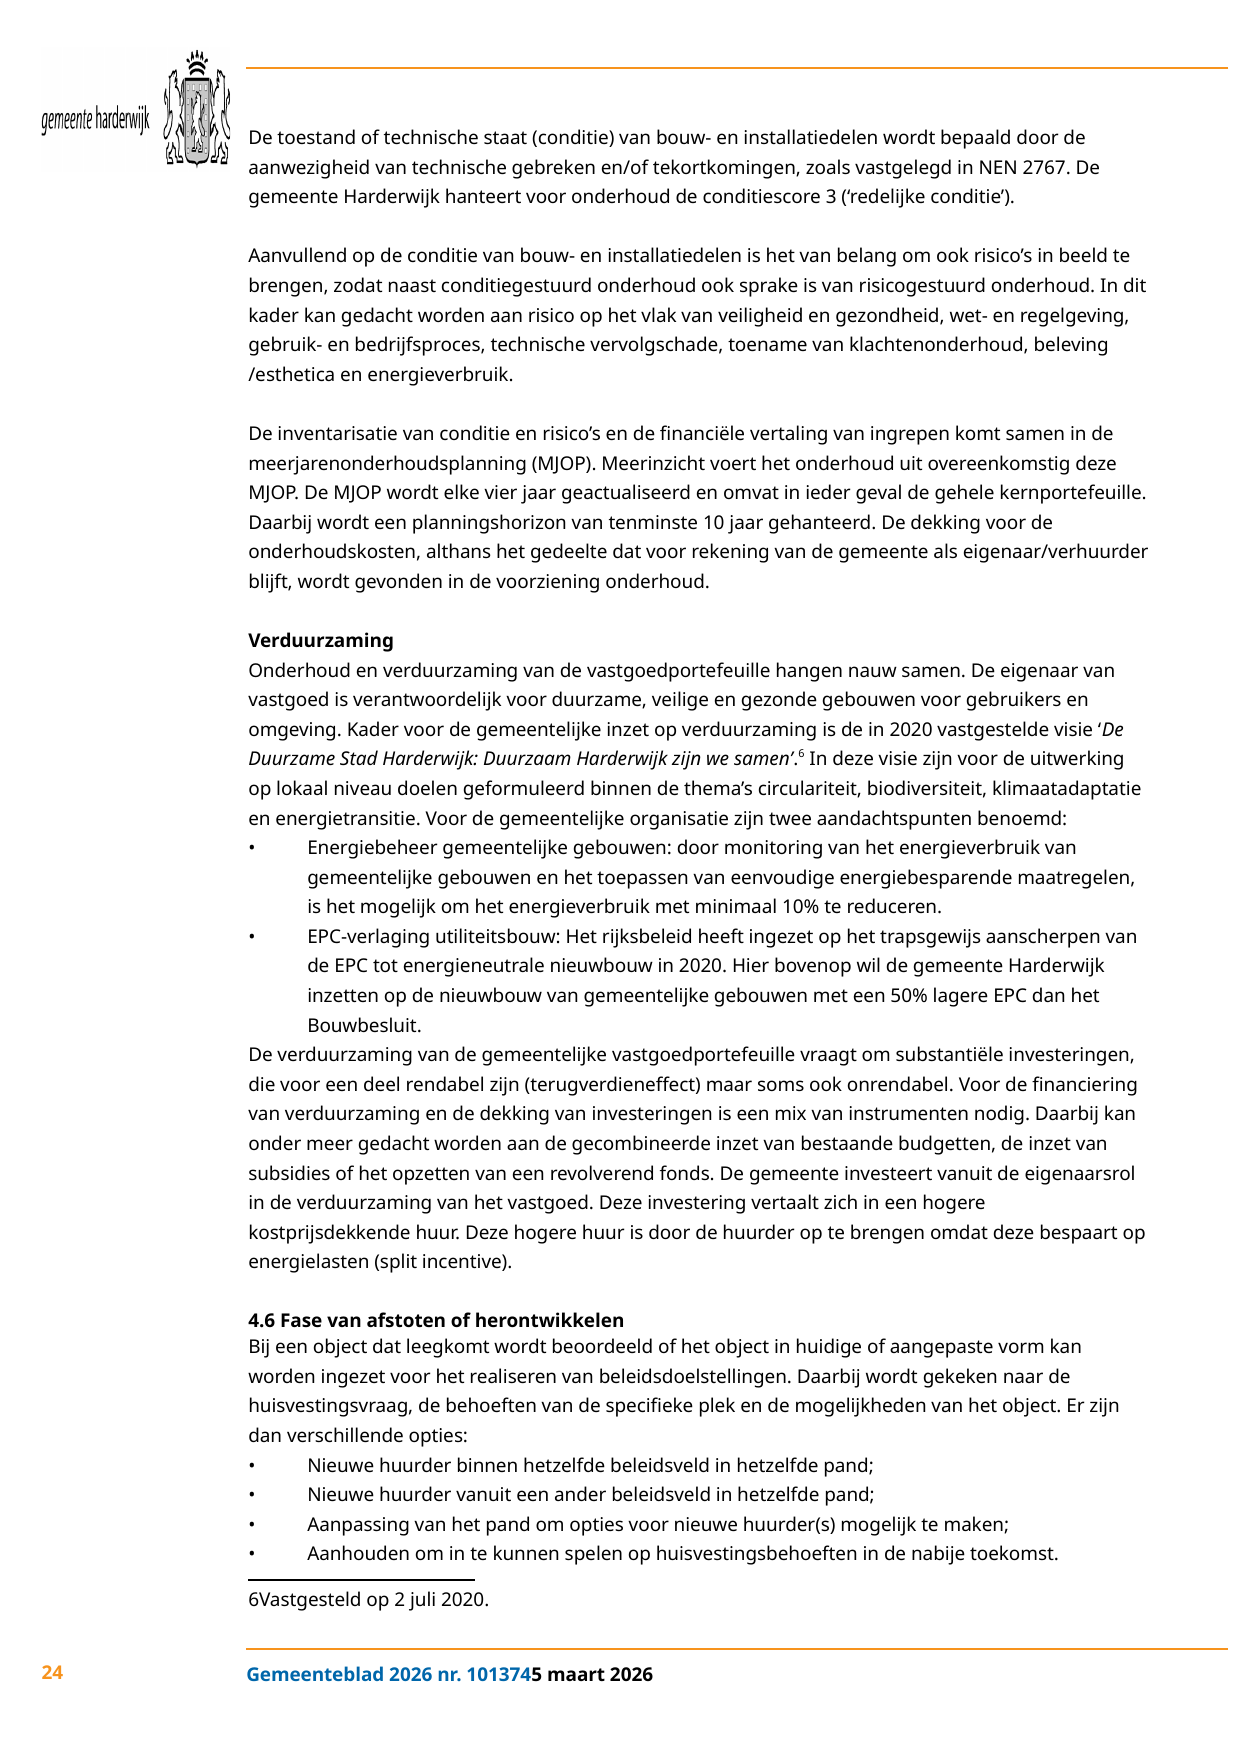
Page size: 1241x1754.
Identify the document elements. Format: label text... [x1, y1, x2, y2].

text Vastgesteld op 2 juli 2020. [248, 1586, 1152, 1612]
text Verduurzaming [248, 627, 1152, 653]
list Nieuwe huurder vanuit een ander beleidsveld in hetzelfde pand; [248, 1481, 1152, 1507]
picture [41, 47, 231, 172]
list Aanpassing van het pand om opties voor nieuwe huurder(s) mogelijk te maken; [248, 1511, 1152, 1537]
text De inventarisatie van conditie en risico’s en de financiële vertaling van ingrepen komt samen in de meerjarenonderhoudsplanning (MJOP). Meerinzicht voert het onderhoud uit overeenkomstig deze MJOP. De MJOP wordt elke vier jaar geactualiseerd en omvat in ieder geval de gehele kernportefeuille. Daarbij wordt een planningshorizon van tenminste 10 jaar gehanteerd. De dekking voor de onderhoudskosten, althans het gedeelte dat voor rekening van de gemeente als eigenaar/verhuurder blijft, wordt gevonden in de voorziening onderhoud. [248, 420, 1152, 594]
list EPC-verlaging utiliteitsbouw: Het rijksbeleid heeft ingezet op het trapsgewijs aanscherpen van de EPC tot energieneutrale nieuwbouw in 2020. Hier bovenop wil de gemeente Harderwijk inzetten op de nieuwbouw van gemeentelijke gebouwen met een 50% lagere EPC dan het Bouwbesluit. [248, 923, 1152, 1038]
text Onderhoud en verduurzaming van de vastgoedportefeuille hangen nauw samen. De eigenaar van vastgoed is verantwoordelijk voor duurzame, veilige en gezonde gebouwen voor gebruikers en omgeving. Kader voor de gemeentelijke inzet op verduurzaming is de in 2020 vastgestelde visie ‘De Duurzame Stad Harderwijk: Duurzaam Harderwijk zijn we samen’. In deze visie zijn voor de uitwerking op lokaal niveau doelen geformuleerd binnen de thema’s circulariteit, biodiversiteit, klimaatadaptatie en energietransitie. Voor de gemeentelijke organisatie zijn twee aandachtspunten benoemd: [248, 657, 1152, 831]
text 4.6 Fase van afstoten of herontwikkelen [248, 1308, 1152, 1333]
text De toestand of technische staat (conditie) van bouw- en installatiedelen wordt bepaald door de aanwezigheid van technische gebreken en/of tekortkomingen, zoals vastgelegd in NEN 2767. De gemeente Harderwijk hanteert voor onderhoud de conditiescore 3 (‘redelijke conditie’). [248, 124, 1152, 209]
list Energiebeheer gemeentelijke gebouwen: door monitoring van het energieverbruik van gemeentelijke gebouwen en het toepassen van eenvoudige energiebesparende maatregelen, is het mogelijk om het energieverbruik met minimaal 10% te reduceren. [248, 834, 1152, 919]
text Bij een object dat leegkomt wordt beoordeeld of het object in huidige of aangepaste vorm kan worden ingezet voor het realiseren van beleidsdoelstellingen. Daarbij wordt gekeken naar de huisvestingsvraag, de behoeften van de specifieke plek en de mogelijkheden van het object. Er zijn dan verschillende opties: [248, 1333, 1152, 1448]
list Nieuwe huurder binnen hetzelfde beleidsveld in hetzelfde pand; [248, 1452, 1152, 1477]
text De verduurzaming van de gemeentelijke vastgoedportefeuille vraagt om substantiële investeringen, die voor een deel rendabel zijn (terugverdieneffect) maar soms ook onrendabel. Voor de financiering van verduurzaming en de dekking van investeringen is een mix van instrumenten nodig. Daarbij kan onder meer gedacht worden aan de gecombineerde inzet van bestaande budgetten, de inzet van subsidies of het opzetten van een revolverend fonds. De gemeente investeert vanuit de eigenaarsrol in de verduurzaming van het vastgoed. Deze investering vertaalt zich in een hogere kostprijsdekkende huur. Deze hogere huur is door de huurder op te brengen omdat deze bespaart op energielasten (split incentive). [248, 1041, 1152, 1274]
list Aanhouden om in te kunnen spelen op huisvestingsbehoeften in de nabije toekomst. [248, 1541, 1152, 1566]
text Aanvullend op de conditie van bouw- en installatiedelen is het van belang om ook risico’s in beeld te brengen, zodat naast conditiegestuurd onderhoud ook sprake is van risicogestuurd onderhoud. In dit kader kan gedacht worden aan risico op het vlak van veiligheid en gezondheid, wet- en regelgeving, gebruik- en bedrijfsproces, technische vervolgschade, toename van klachtenonderhoud, beleving /esthetica en energieverbruik. [248, 243, 1152, 387]
